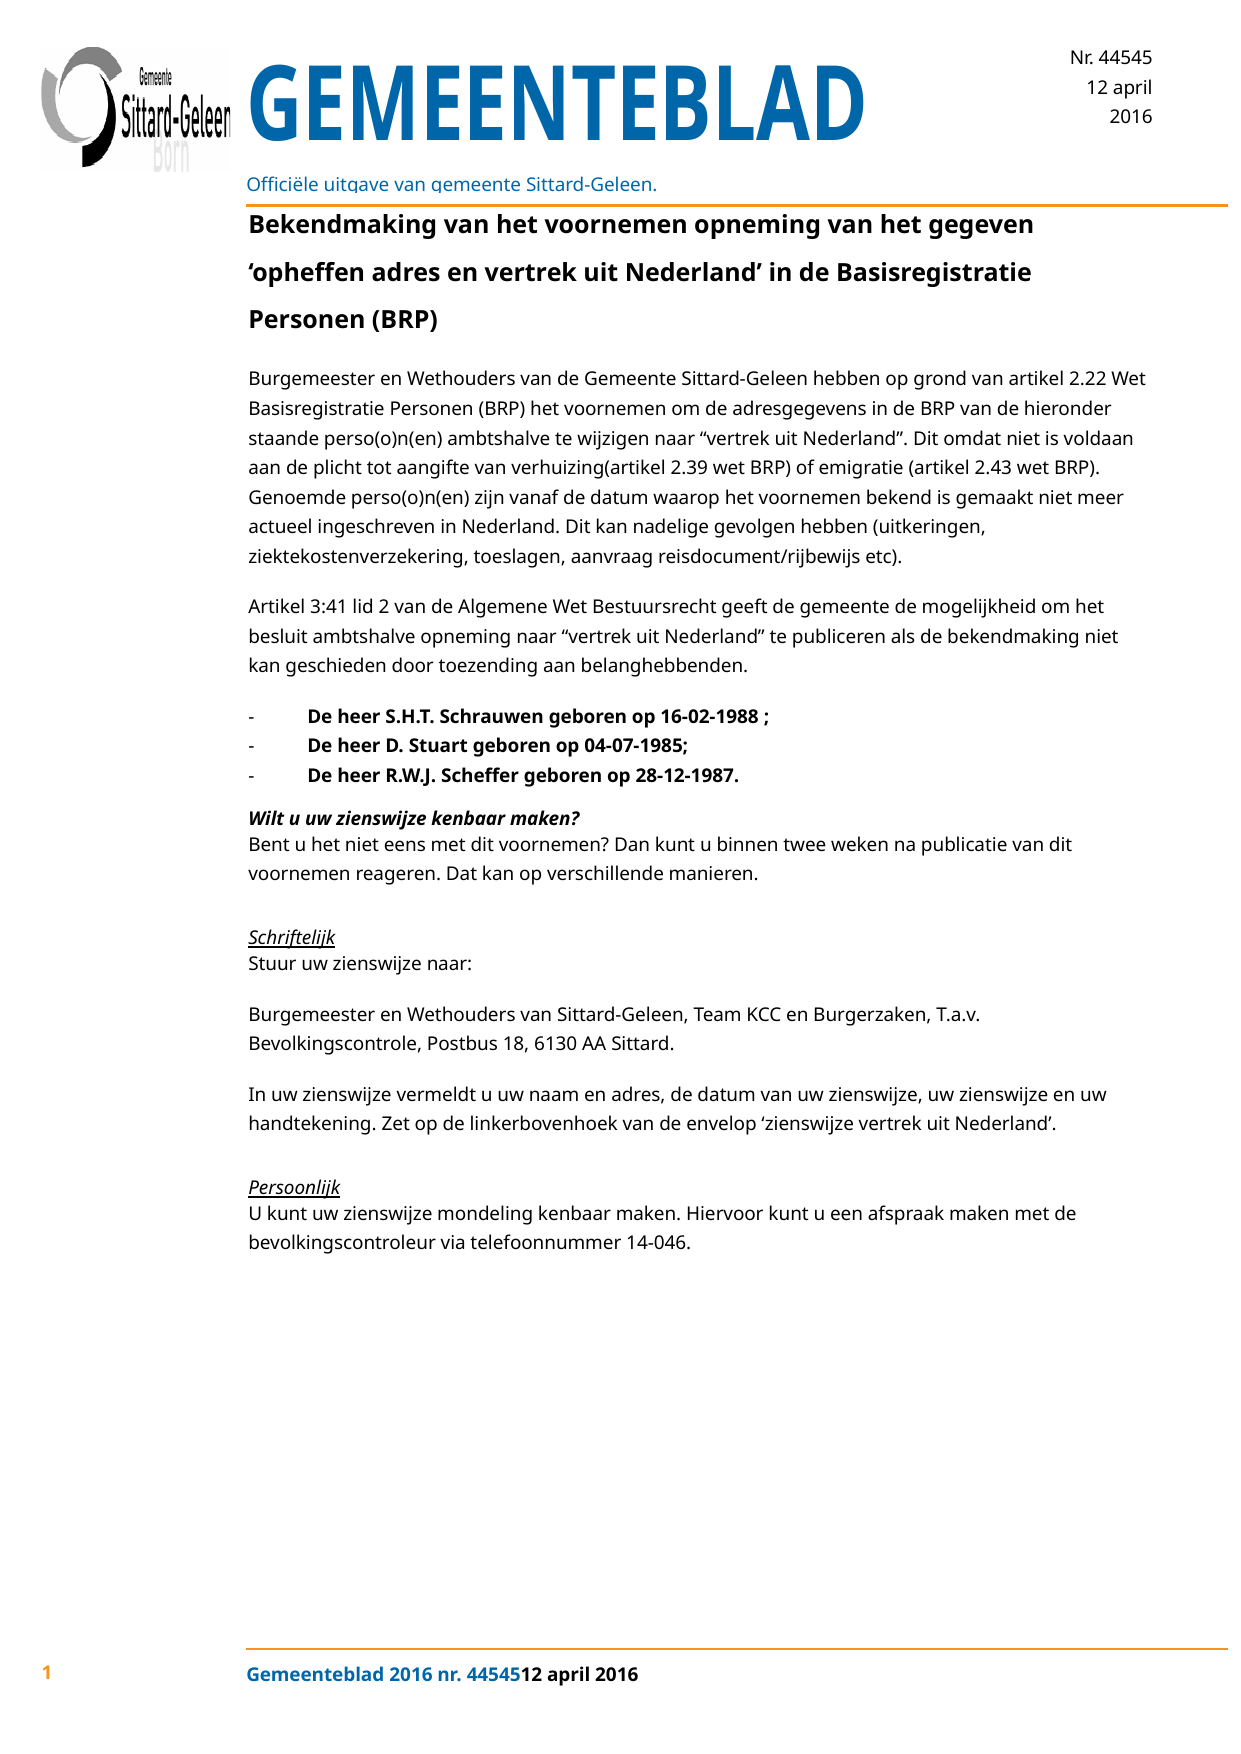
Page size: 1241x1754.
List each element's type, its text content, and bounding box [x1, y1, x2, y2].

text Burgemeester en Wethouders van Sittard-Geleen, Team KCC en Burgerzaken, T.a.v. Bevolkingscontrole, Postbus 18, 6130 AA Sittard. [248, 1001, 1152, 1056]
text Wilt u uw zienswijze kenbaar maken? [248, 805, 1152, 831]
text Burgemeester en Wethouders van de Gemeente Sittard-Geleen hebben op grond van artikel 2.22 Wet Basisregistratie Personen (BRP) het voornemen om de adresgegevens in de BRP van de hieronder staande perso(o)n(en) ambtshalve te wijzigen naar “vertrek uit Nederland”. Dit omdat niet is voldaan aan de plicht tot aangifte van verhuizing(artikel 2.39 wet BRP) of emigratie (artikel 2.43 wet BRP). Genoemde perso(o)n(en) zijn vanaf de datum waarop het voornemen bekend is gemaakt niet meer actueel ingeschreven in Nederland. Dit kan nadelige gevolgen hebben (uitkeringen, ziektekostenverzekering, toeslagen, aanvraag reisdocument/rijbewijs etc). [248, 366, 1152, 569]
picture [41, 47, 231, 172]
list De heer D. Stuart geboren op 04-07-1985; [248, 733, 1152, 758]
text U kunt uw zienswijze mondeling kenbaar maken. Hiervoor kunt u een afspraak maken met de bevolkingscontroleur via telefoonnummer 14-046. [248, 1200, 1152, 1255]
list De heer S.H.T. Schrauwen geboren op 16-02-1988 ; [248, 703, 1152, 729]
text Schriftelijk [248, 924, 1152, 950]
list De heer R.W.J. Scheffer geboren op 28-12-1987. [248, 762, 1152, 788]
text Bent u het niet eens met dit voornemen? Dan kunt u binnen twee weken na publicatie van dit voornemen reageren. Dat kan op verschillende manieren. [248, 831, 1152, 886]
text Persoonlijk [248, 1174, 1152, 1200]
text Bekendmaking van het voornemen opneming van het gegeven ‘opheffen adres en vertrek uit Nederland’ in de Basisregistratie Personen (BRP) [248, 207, 1152, 336]
text Artikel 3:41 lid 2 van de Algemene Wet Bestuursrecht geeft de gemeente de mogelijkheid om het besluit ambtshalve opneming naar “vertrek uit Nederland” te publiceren als de bekendmaking niet kan geschieden door toezending aan belanghebbenden. [248, 593, 1152, 678]
text Stuur uw zienswijze naar: [248, 950, 1152, 976]
text In uw zienswijze vermeldt u uw naam en adres, de datum van uw zienswijze, uw zienswijze en uw handtekening. Zet op de linkerbovenhoek van de envelop ‘zienswijze vertrek uit Nederland’. [248, 1081, 1152, 1136]
